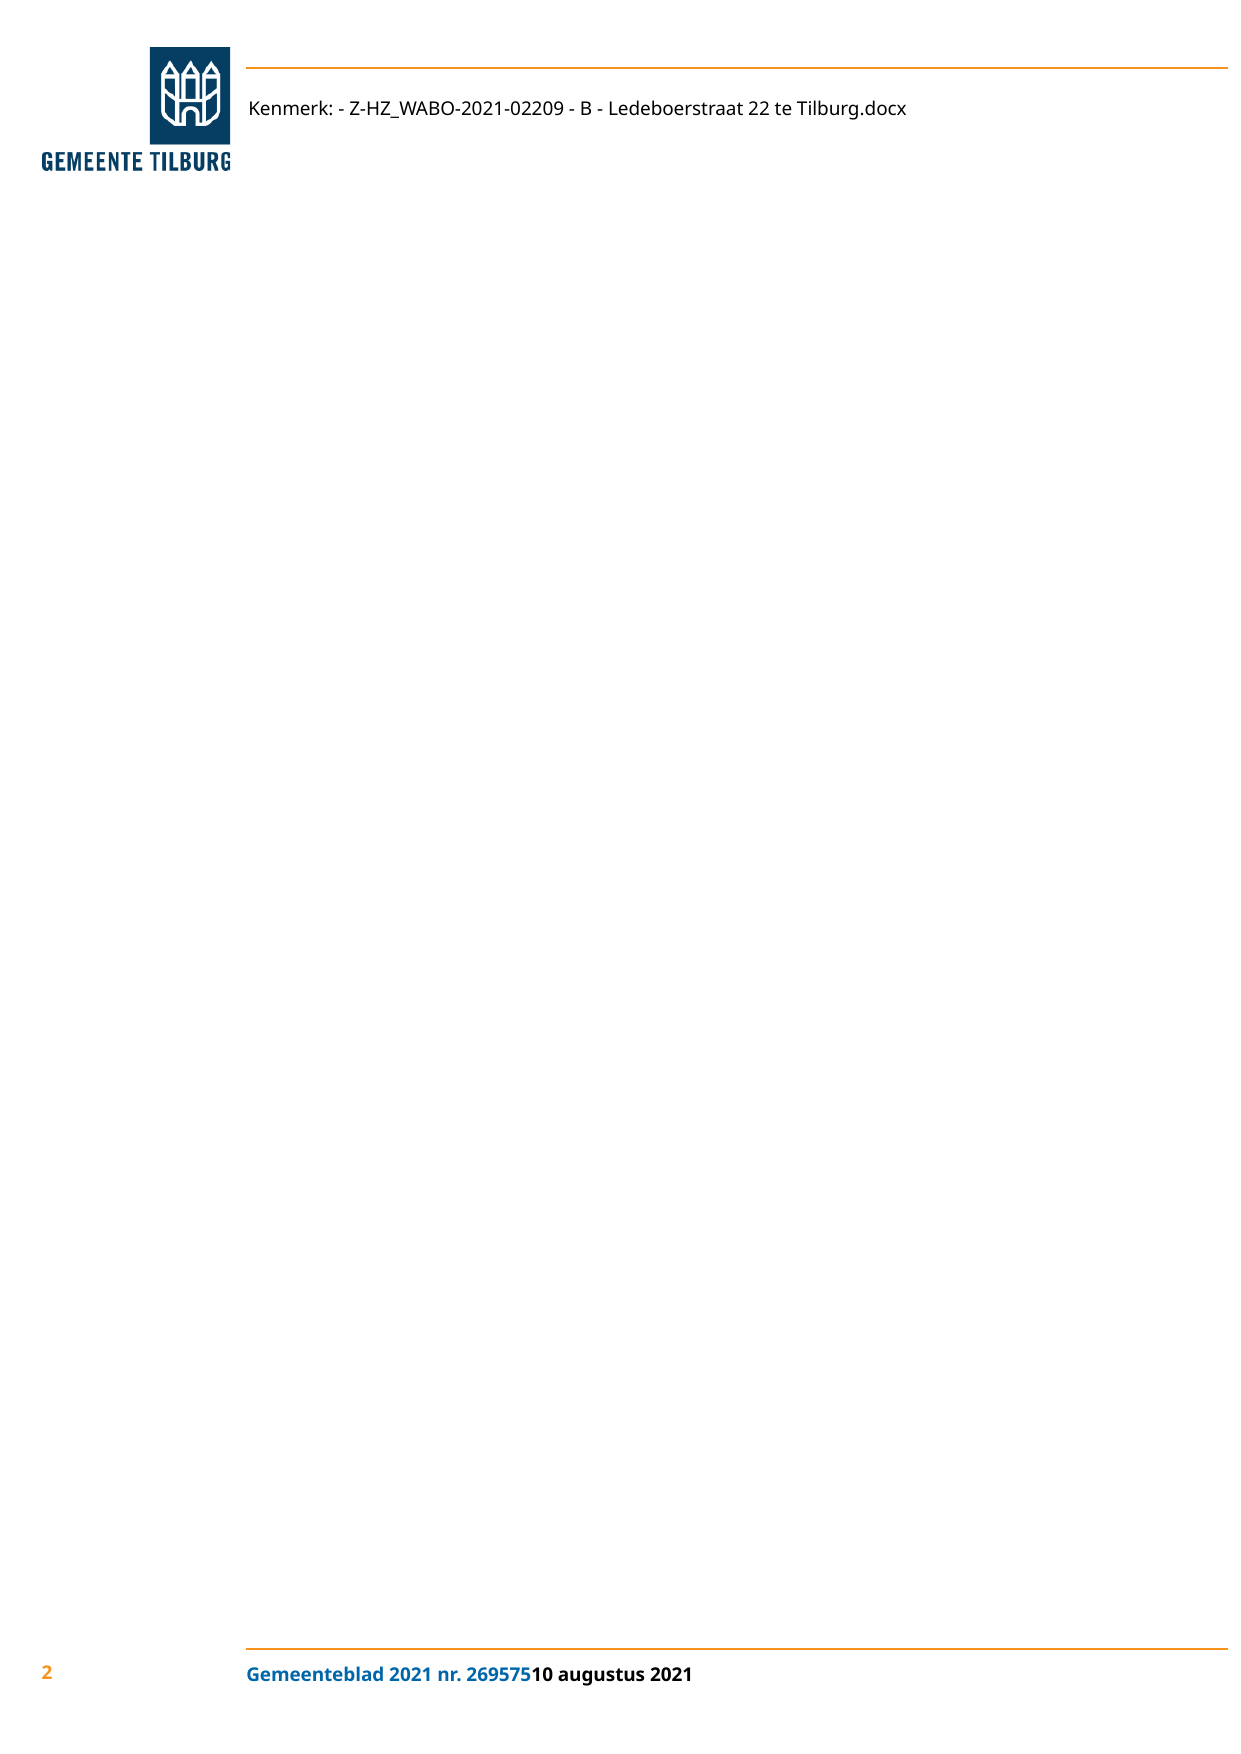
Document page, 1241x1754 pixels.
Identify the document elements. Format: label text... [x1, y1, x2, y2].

text Kenmerk: - Z-HZ_WABO-2021-02209 - B - Ledeboerstraat 22 te Tilburg.docx [248, 95, 1152, 121]
picture [41, 47, 231, 172]
